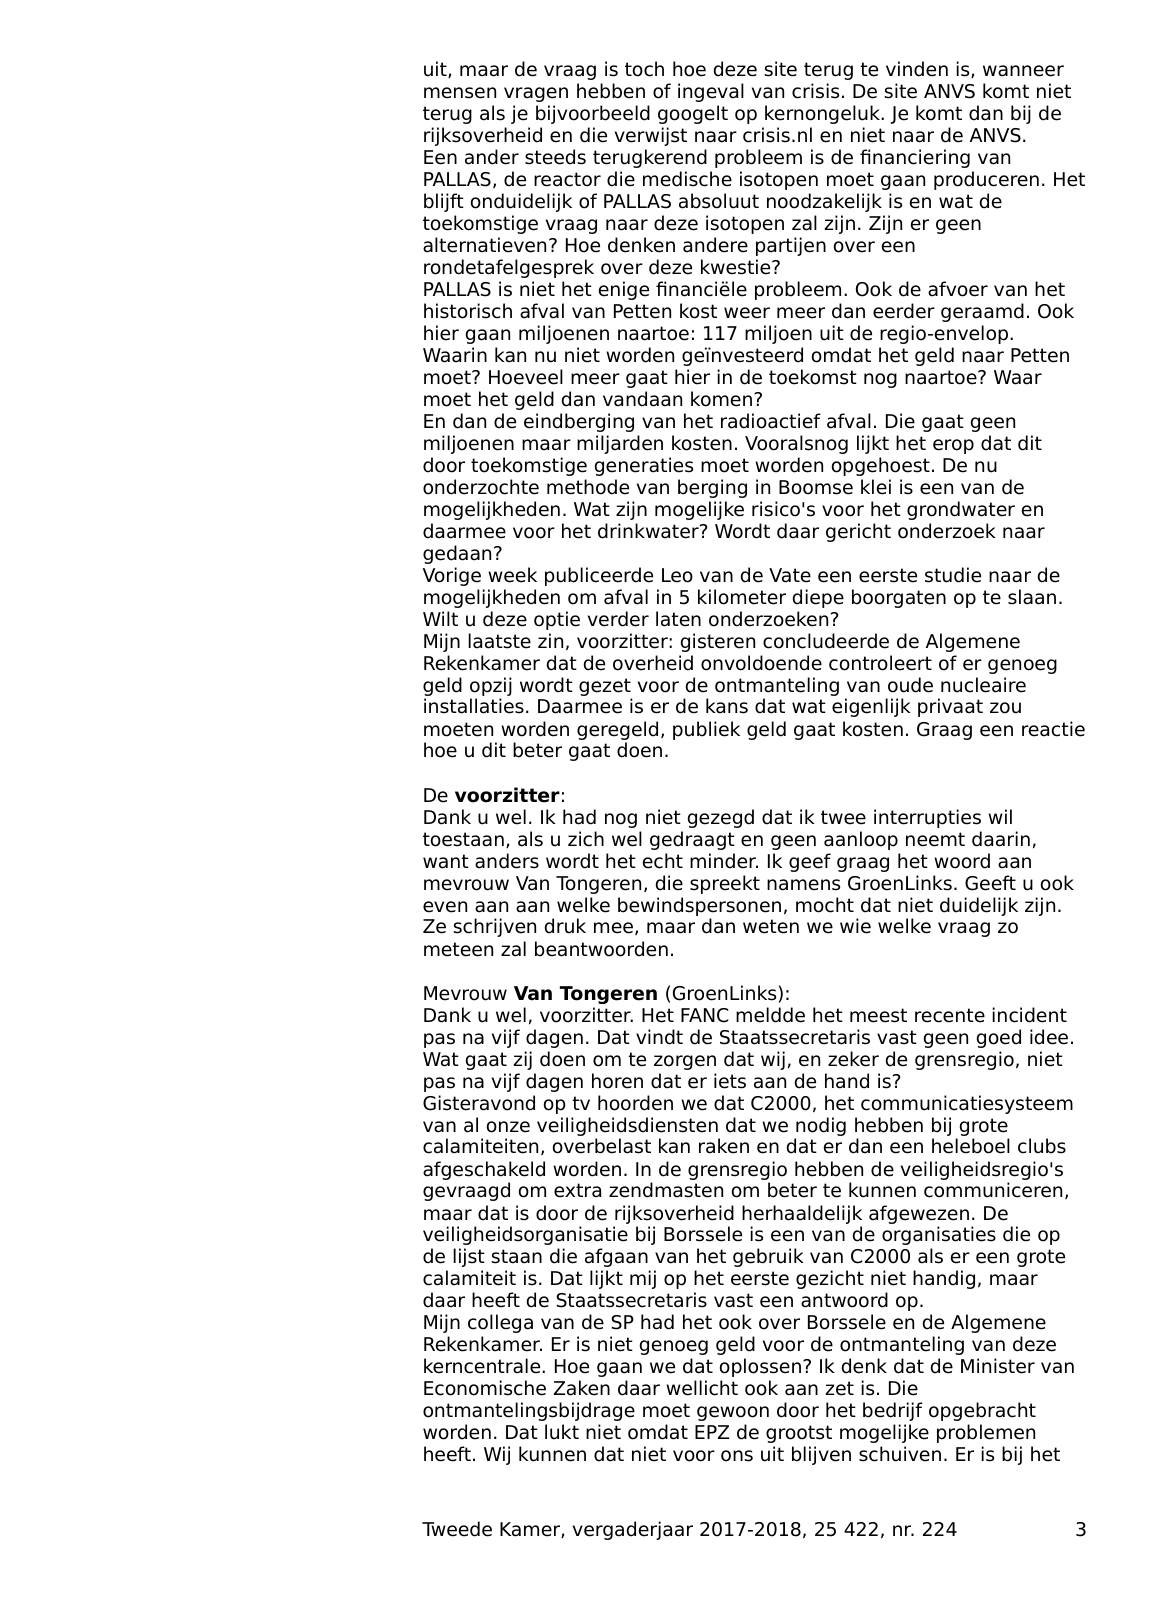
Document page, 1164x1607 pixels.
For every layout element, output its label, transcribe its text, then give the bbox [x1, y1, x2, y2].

text Mevrouw Van Tongeren (GroenLinks): [422, 983, 1087, 1004]
text De voorzitter: [422, 784, 1087, 807]
text PALLAS is niet het enige financiële probleem. Ook de afvoer van het historisch afval van Petten kost weer meer dan eerder geraamd. Ook hier gaan miljoenen naartoe: 117 miljoen uit de regio-envelop. Waarin kan nu niet worden geïnvesteerd omdat het geld naar Petten moet? Hoeveel meer gaat hier in de toekomst nog naartoe? Waar moet het geld dan vandaan komen? [422, 279, 1087, 411]
text Dank u wel, voorzitter. Het FANC meldde het meest recente incident pas na vijf dagen. Dat vindt de Staatssecretaris vast geen goed idee. Wat gaat zij doen om te zorgen dat wij, en zeker de grensregio, niet pas na vijf dagen horen dat er iets aan de hand is? [422, 1004, 1087, 1092]
text Gisteravond op tv hoorden we dat C2000, het communicatiesysteem van al onze veiligheidsdiensten dat we nodig hebben bij grote calamiteiten, overbelast kan raken en dat er dan een heleboel clubs afgeschakeld worden. In de grensregio hebben de veiligheidsregio's gevraagd om extra zendmasten om beter te kunnen communiceren, maar dat is door de rijksoverheid herhaaldelijk afgewezen. De veiligheidsorganisatie bij Borssele is een van de organisaties die op de lijst staan die afgaan van het gebruik van C2000 als er een grote calamiteit is. Dat lijkt mij op het eerste gezicht niet handig, maar daar heeft de Staatssecretaris vast een antwoord op. [422, 1092, 1087, 1312]
text Dank u wel. Ik had nog niet gezegd dat ik twee interrupties wil toestaan, als u zich wel gedraagt en geen aanloop neemt daarin, want anders wordt het echt minder. Ik geef graag het woord aan mevrouw Van Tongeren, die spreekt namens GroenLinks. Geeft u ook even aan aan welke bewindspersonen, mocht dat niet duidelijk zijn. Ze schrijven druk mee, maar dan weten we wie welke vraag zo meteen zal beantwoorden. [422, 807, 1087, 960]
text Een ander steeds terugkerend probleem is de financiering van PALLAS, de reactor die medische isotopen moet gaan produceren. Het blijft onduidelijk of PALLAS absoluut noodzakelijk is en wat de toekomstige vraag naar deze isotopen zal zijn. Zijn er geen alternatieven? Hoe denken andere partijen over een rondetafelgesprek over deze kwestie? [422, 147, 1087, 279]
text Vorige week publiceerde Leo van de Vate een eerste studie naar de mogelijkheden om afval in 5 kilometer diepe boorgaten op te slaan. Wilt u deze optie verder laten onderzoeken? [422, 564, 1087, 631]
text uit, maar de vraag is toch hoe deze site terug te vinden is, wanneer mensen vragen hebben of ingeval van crisis. De site ANVS komt niet terug als je bijvoorbeeld googelt op kernongeluk. Je komt dan bij de rijksoverheid en die verwijst naar crisis.nl en niet naar de ANVS. [422, 59, 1087, 147]
text Mijn collega van de SP had het ook over Borssele en de Algemene Rekenkamer. Er is niet genoeg geld voor de ontmanteling van deze kerncentrale. Hoe gaan we dat oplossen? Ik denk dat de Minister van Economische Zaken daar wellicht ook aan zet is. Die ontmantelingsbijdrage moet gewoon door het bedrijf opgebracht worden. Dat lukt niet omdat EPZ de grootst mogelijke problemen heeft. Wij kunnen dat niet voor ons uit blijven schuiven. Er is bij het [422, 1312, 1087, 1466]
text En dan de eindberging van het radioactief afval. Die gaat geen miljoenen maar miljarden kosten. Vooralsnog lijkt het erop dat dit door toekomstige generaties moet worden opgehoest. De nu onderzochte methode van berging in Boomse klei is een van de mogelijkheden. Wat zijn mogelijke risico's voor het grondwater en daarmee voor het drinkwater? Wordt daar gericht onderzoek naar gedaan? [422, 411, 1087, 564]
text Mijn laatste zin, voorzitter: gisteren concludeerde de Algemene Rekenkamer dat de overheid onvoldoende controleert of er genoeg geld opzij wordt gezet voor de ontmanteling van oude nucleaire installaties. Daarmee is er de kans dat wat eigenlijk privaat zou moeten worden geregeld, publiek geld gaat kosten. Graag een reactie hoe u dit beter gaat doen. [422, 631, 1087, 762]
